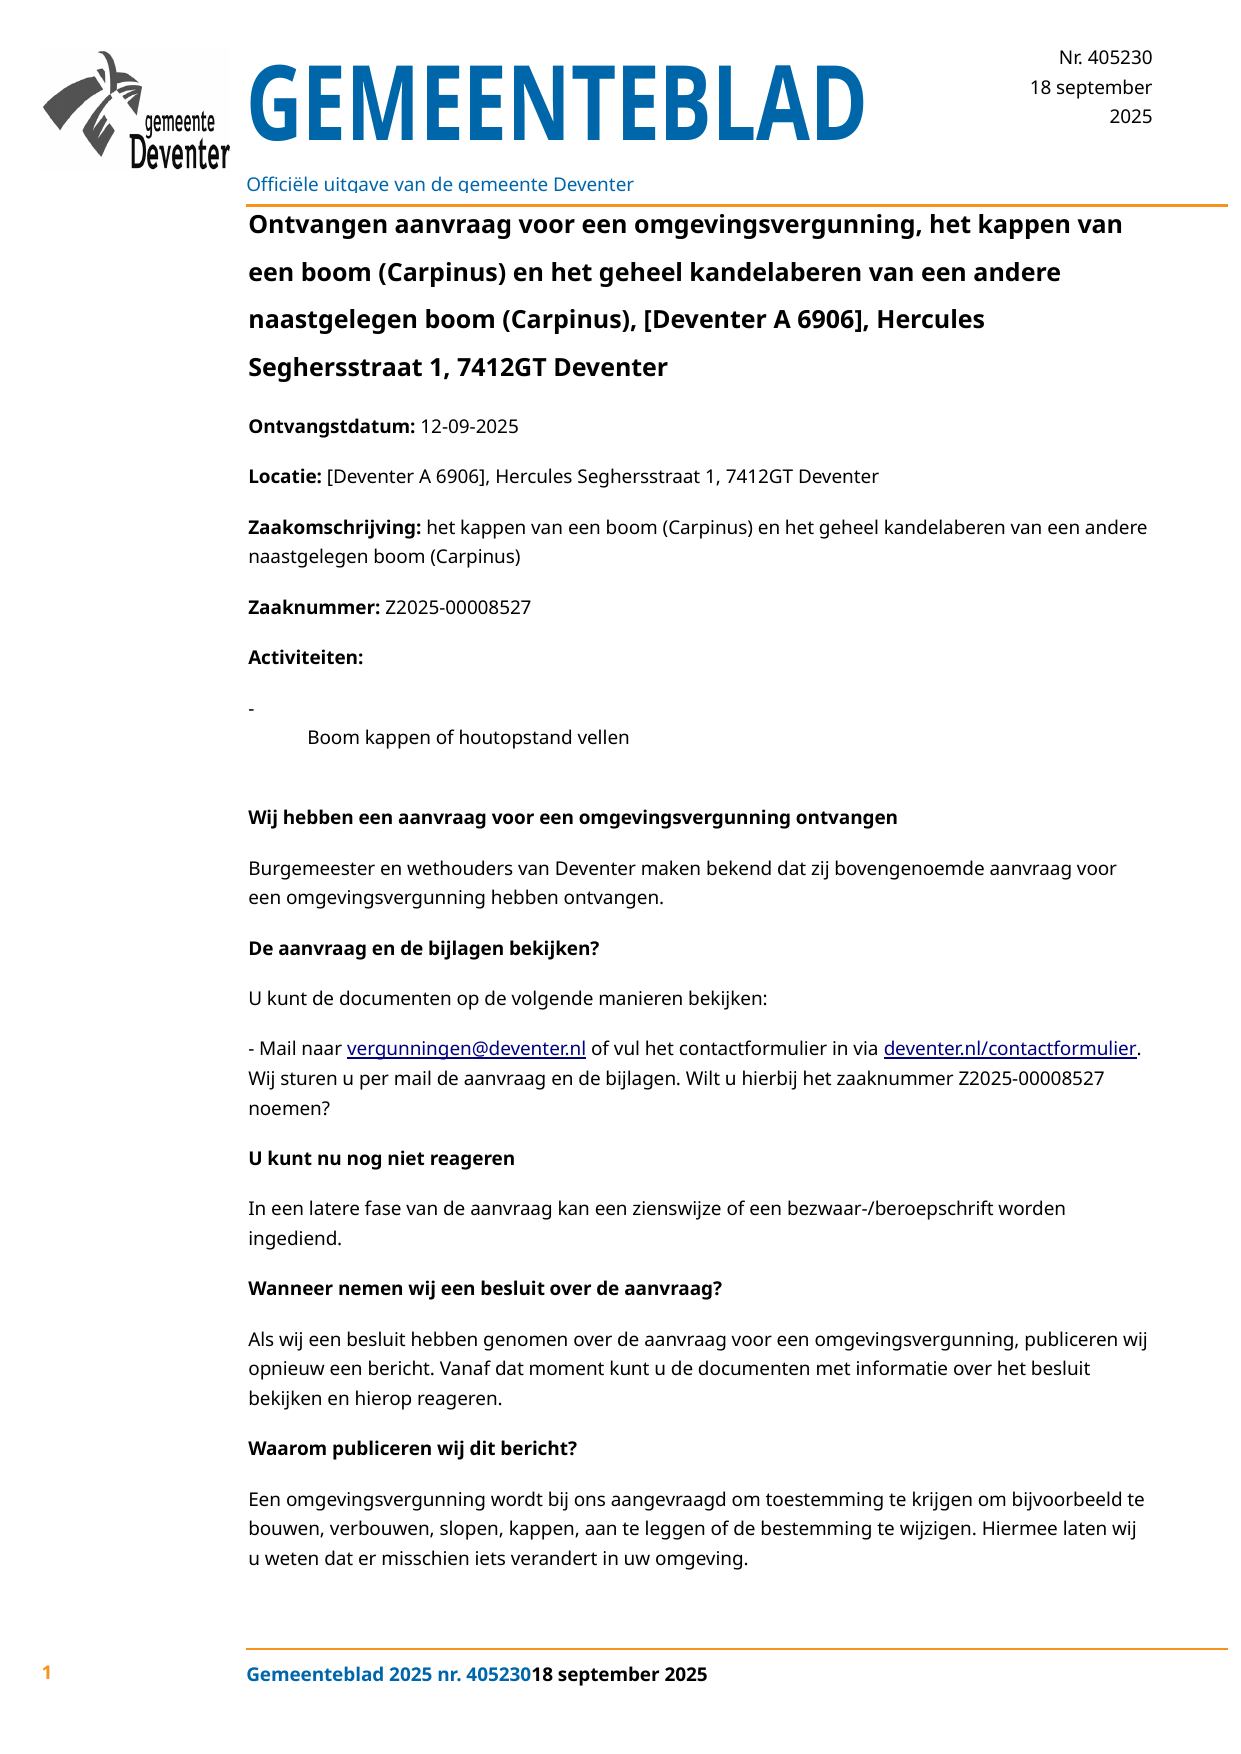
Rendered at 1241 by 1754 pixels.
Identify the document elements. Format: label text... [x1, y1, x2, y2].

text In een latere fase van de aanvraag kan een zienswijze of een bezwaar-/beroepschrift worden ingediend. [248, 1196, 1152, 1251]
text Ontvangen aanvraag voor een omgevingsvergunning, het kappen van een boom (Carpinus) en het geheel kandelaberen van een andere naastgelegen boom (Carpinus), [Deventer A 6906], Hercules Seghersstraat 1, 7412GT Deventer [248, 207, 1152, 384]
text Als wij een besluit hebben genomen over de aanvraag voor een omgevingsvergunning, publiceren wij opnieuw een bericht. Vanaf dat moment kunt u de documenten met informatie over het besluit bekijken en hierop reageren. [248, 1326, 1152, 1411]
text Zaaknummer: Z2025-00008527 [248, 594, 1152, 620]
text Ontvangstdatum: 12-09-2025 [248, 413, 1152, 439]
text Een omgevingsvergunning wordt bij ons aangevraagd om toestemming te krijgen om bijvoorbeeld te bouwen, verbouwen, slopen, kappen, aan te leggen of de bestemming te wijzigen. Hiermee laten wij u weten dat er misschien iets verandert in uw omgeving. [248, 1486, 1152, 1571]
text Locatie: [Deventer A 6906], Hercules Seghersstraat 1, 7412GT Deventer [248, 463, 1152, 489]
text Burgemeester en wethouders van Deventer maken bekend dat zij bovengenoemde aanvraag voor een omgevingsvergunning hebben ontvangen. [248, 855, 1152, 910]
text Activiteiten: [248, 644, 1152, 670]
text U kunt nu nog niet reageren [248, 1145, 1152, 1171]
text De aanvraag en de bijlagen bekijken? [248, 935, 1152, 961]
text U kunt de documenten op de volgende manieren bekijken: [248, 985, 1152, 1011]
text Wanneer nemen wij een besluit over de aanvraag? [248, 1276, 1152, 1301]
text - Mail naar vergunningen@deventer.nl of vul het contactformulier in via deventer.nl/contactformulier. Wij sturen u per mail de aanvraag en de bijlagen. Wilt u hierbij het zaaknummer Z2025-00008527 noemen? [248, 1036, 1152, 1121]
text Zaakomschrijving: het kappen van een boom (Carpinus) en het geheel kandelaberen van een andere naastgelegen boom (Carpinus) [248, 514, 1152, 569]
picture [41, 47, 231, 172]
text Wij hebben een aanvraag voor een omgevingsvergunning ontvangen [248, 804, 1152, 830]
list Boom kappen of houtopstand vellen [248, 724, 1152, 750]
text Waarom publiceren wij dit bericht? [248, 1436, 1152, 1461]
